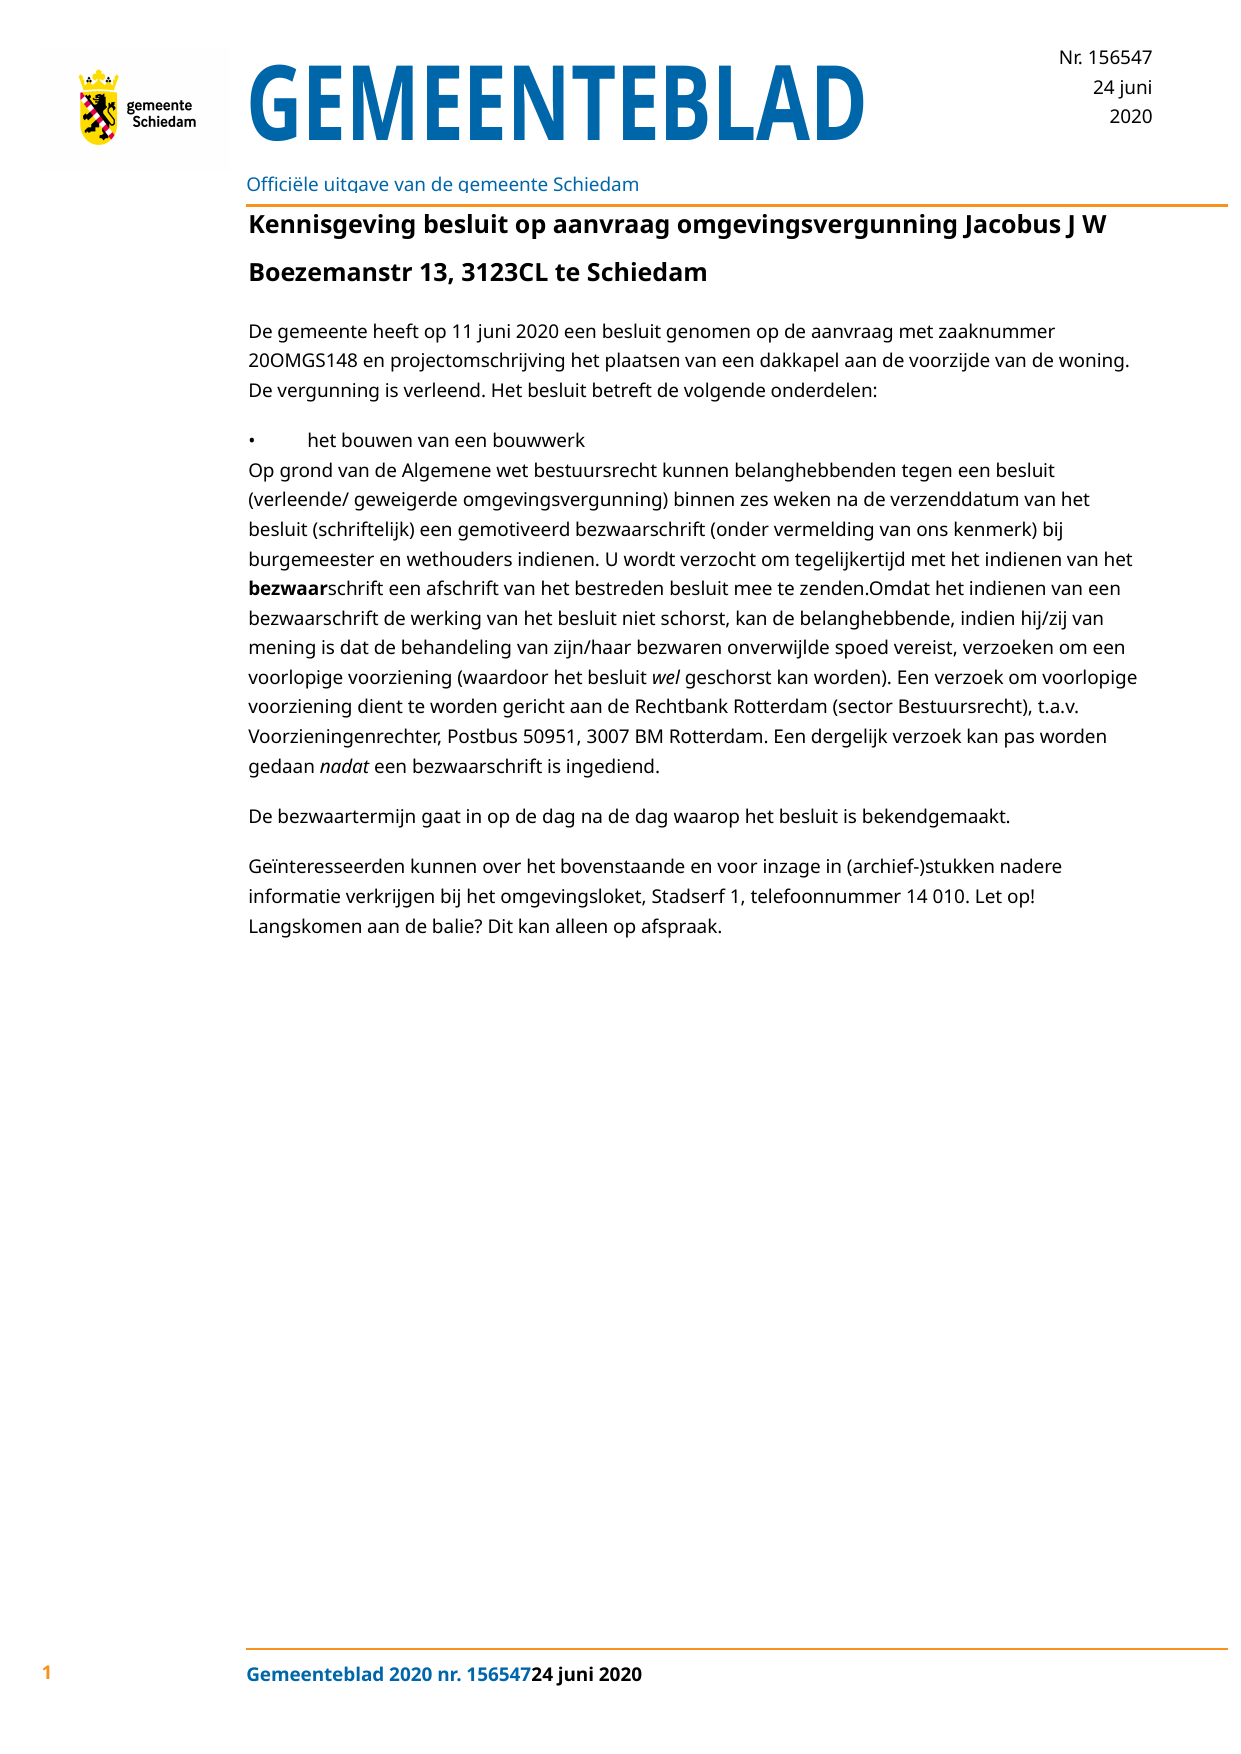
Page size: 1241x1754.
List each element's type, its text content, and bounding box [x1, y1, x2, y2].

picture [41, 47, 231, 172]
list het bouwen van een bouwwerk [248, 427, 1152, 453]
text Op grond van de Algemene wet bestuursrecht kunnen belanghebbenden tegen een besluit (verleende/ geweigerde omgevingsvergunning) binnen zes weken na de verzenddatum van het besluit (schriftelijk) een gemotiveerd bezwaarschrift (onder vermelding van ons kenmerk) bij burgemeester en wethouders indienen. U wordt verzocht om tegelijkertijd met het indienen van het bezwaarschrift een afschrift van het bestreden besluit mee te zenden.Omdat het indienen van een bezwaarschrift de werking van het besluit niet schorst, kan de belanghebbende, indien hij/zij van mening is dat de behandeling van zijn/haar bezwaren onverwijlde spoed vereist, verzoeken om een voorlopige voorziening (waardoor het besluit wel geschorst kan worden). Een verzoek om voorlopige voorziening dient te worden gericht aan de Rechtbank Rotterdam (sector Bestuursrecht), t.a.v. Voorzieningenrechter, Postbus 50951, 3007 BM Rotterdam. Een dergelijk verzoek kan pas worden gedaan nadat een bezwaarschrift is ingediend. [248, 457, 1152, 779]
text Geïnteresseerden kunnen over het bovenstaande en voor inzage in (archief-)stukken nadere informatie verkrijgen bij het omgevingsloket, Stadserf 1, telefoonnummer 14 010. Let op! Langskomen aan de balie? Dit kan alleen op afspraak. [248, 854, 1152, 939]
text De bezwaartermijn gaat in op de dag na de dag waarop het besluit is bekendgemaakt. [248, 803, 1152, 829]
text De gemeente heeft op 11 juni 2020 een besluit genomen op de aanvraag met zaaknummer 20OMGS148 en projectomschrijving het plaatsen van een dakkapel aan de voorzijde van de woning. De vergunning is verleend. Het besluit betreft de volgende onderdelen: [248, 318, 1152, 403]
text Kennisgeving besluit op aanvraag omgevingsvergunning Jacobus J W Boezemanstr 13, 3123CL te Schiedam [248, 207, 1152, 288]
